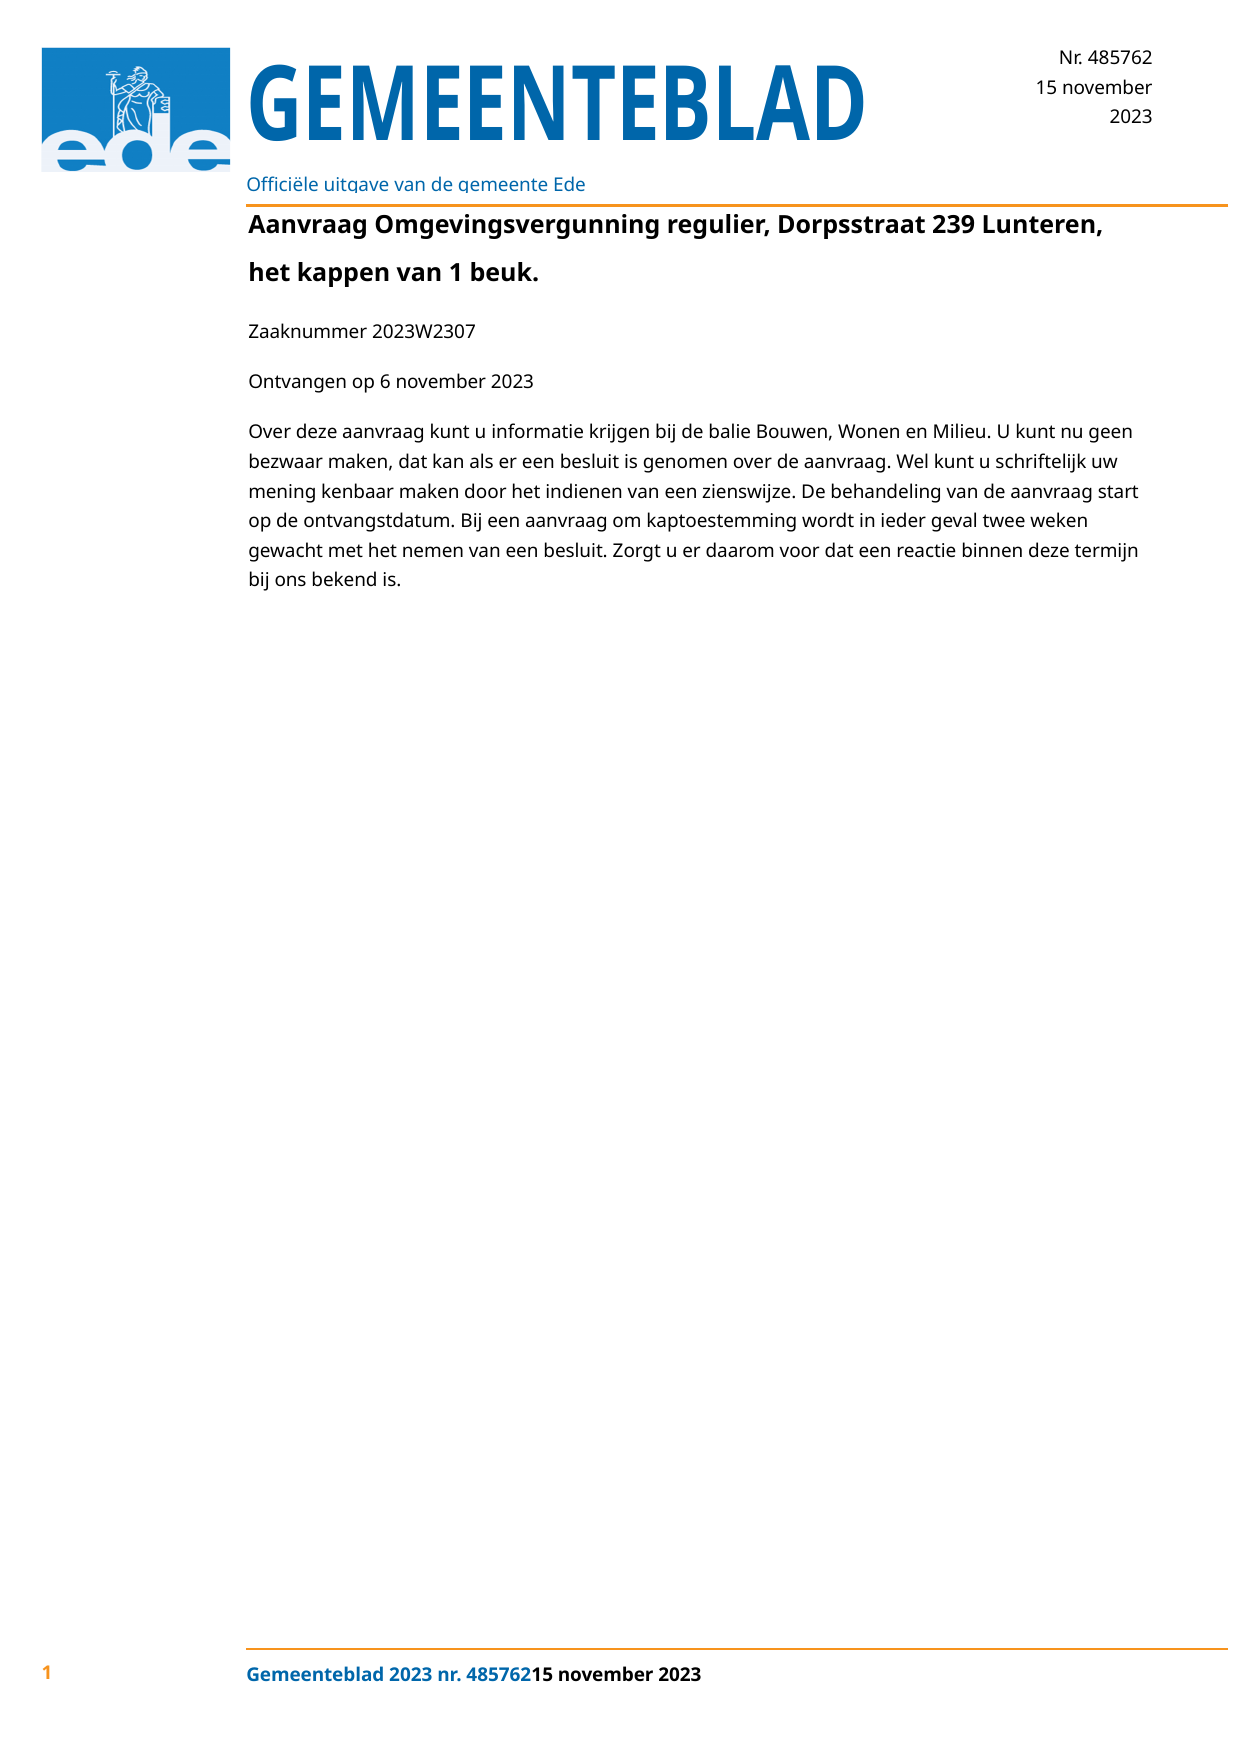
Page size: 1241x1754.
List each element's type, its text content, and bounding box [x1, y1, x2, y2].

picture [41, 47, 231, 172]
text Ontvangen op 6 november 2023 [248, 368, 1152, 394]
text Aanvraag Omgevingsvergunning regulier, Dorpsstraat 239 Lunteren, het kappen van 1 beuk. [248, 207, 1152, 288]
text Over deze aanvraag kunt u informatie krijgen bij de balie Bouwen, Wonen en Milieu. U kunt nu geen bezwaar maken, dat kan als er een besluit is genomen over de aanvraag. Wel kunt u schriftelijk uw mening kenbaar maken door het indienen van een zienswijze. De behandeling van de aanvraag start op de ontvangstdatum. Bij een aanvraag om kaptoestemming wordt in ieder geval twee weken gewacht met het nemen van een besluit. Zorgt u er daarom voor dat een reactie binnen deze termijn bij ons bekend is. [248, 419, 1152, 592]
text Zaaknummer 2023W2307 [248, 318, 1152, 344]
